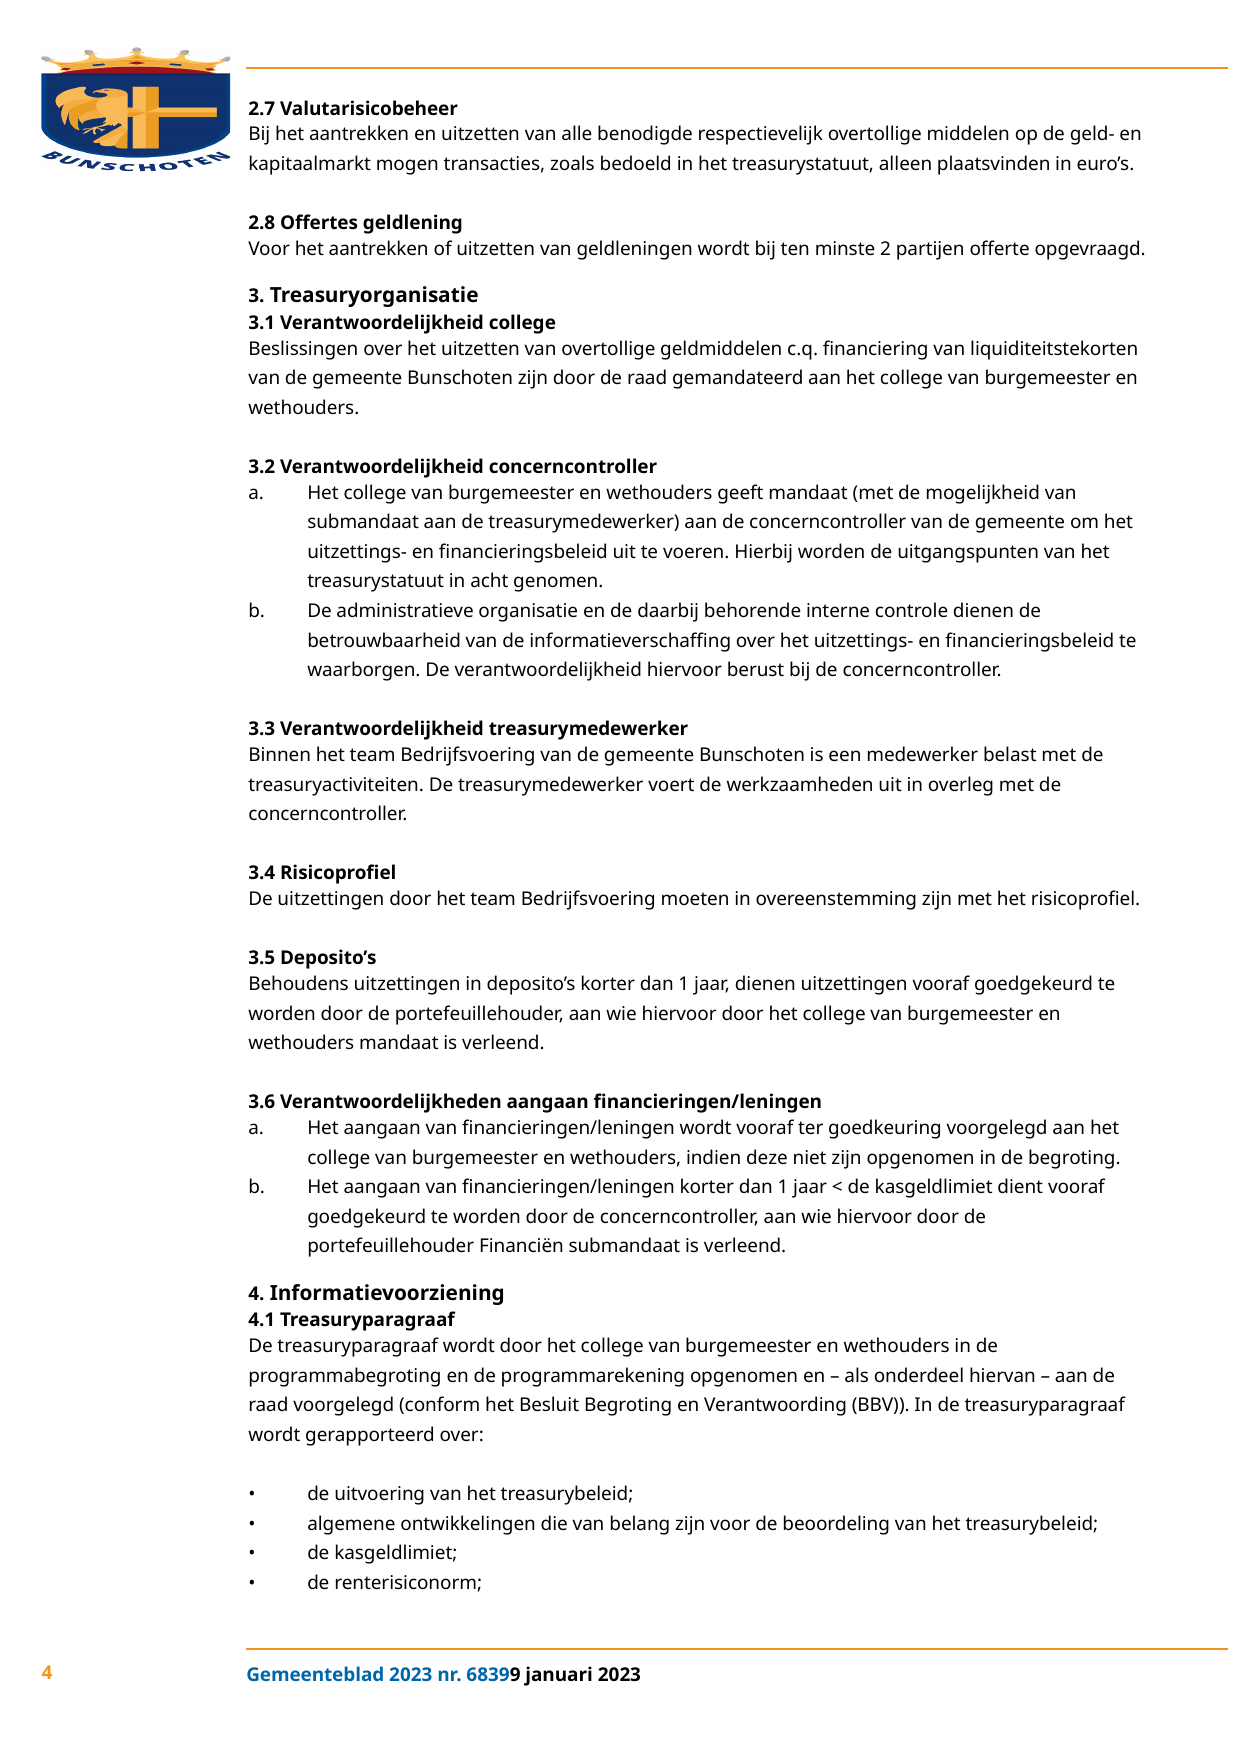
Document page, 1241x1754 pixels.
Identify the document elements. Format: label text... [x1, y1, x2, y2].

text 2.7 Valutarisicobeheer [248, 95, 1152, 121]
list de uitvoering van het treasurybeleid; [248, 1480, 1152, 1506]
text 2.8 Offertes geldlening [248, 209, 1152, 235]
text 3.2 Verantwoordelijkheid concerncontroller [248, 453, 1152, 479]
list Het aangaan van financieringen/leningen korter dan 1 jaar < de kasgeldlimiet dient vooraf goedgekeurd te worden door de concerncontroller, aan wie hiervoor door de portefeuillehouder Financiën submandaat is verleend. [248, 1173, 1152, 1258]
text 3.3 Verantwoordelijkheid treasurymedewerker [248, 716, 1152, 741]
picture [41, 47, 231, 172]
text Behoudens uitzettingen in deposito’s korter dan 1 jaar, dienen uitzettingen vooraf goedgekeurd te worden door de portefeuillehouder, aan wie hiervoor door het college van burgemeester en wethouders mandaat is verleend. [248, 970, 1152, 1055]
list de renterisiconorm; [248, 1569, 1152, 1595]
text Voor het aantrekken of uitzetten van geldleningen wordt bij ten minste 2 partijen offerte opgevraagd. [248, 235, 1152, 261]
list Het aangaan van financieringen/leningen wordt vooraf ter goedkeuring voorgelegd aan het college van burgemeester en wethouders, indien deze niet zijn opgenomen in de begroting. [248, 1114, 1152, 1169]
text Bij het aantrekken en uitzetten van alle benodigde respectievelijk overtollige middelen op de geld- en kapitaalmarkt mogen transacties, zoals bedoeld in het treasurystatuut, alleen plaatsvinden in euro’s. [248, 121, 1152, 176]
text De uitzettingen door het team Bedrijfsvoering moeten in overeenstemming zijn met het risicoprofiel. [248, 885, 1152, 911]
text 3.6 Verantwoordelijkheden aangaan financieringen/leningen [248, 1088, 1152, 1114]
text 3. Treasuryorganisatie [248, 281, 1152, 309]
text 4. Informatievoorziening [248, 1278, 1152, 1307]
text 4.1 Treasuryparagraaf [248, 1307, 1152, 1332]
text Binnen het team Bedrijfsvoering van de gemeente Bunschoten is een medewerker belast met de treasuryactiviteiten. De treasurymedewerker voert de werkzaamheden uit in overleg met de concerncontroller. [248, 741, 1152, 826]
text 3.1 Verantwoordelijkheid college [248, 309, 1152, 335]
text 3.4 Risicoprofiel [248, 859, 1152, 885]
list algemene ontwikkelingen die van belang zijn voor de beoordeling van het treasurybeleid; [248, 1510, 1152, 1536]
text De treasuryparagraaf wordt door het college van burgemeester en wethouders in de programmabegroting en de programmarekening opgenomen en – als onderdeel hiervan – aan de raad voorgelegd (conform het Besluit Begroting en Verantwoording (BBV)). In de treasuryparagraaf wordt gerapporteerd over: [248, 1332, 1152, 1447]
text Beslissingen over het uitzetten van overtollige geldmiddelen c.q. financiering van liquiditeitstekorten van de gemeente Bunschoten zijn door de raad gemandateerd aan het college van burgemeester en wethouders. [248, 335, 1152, 420]
text 3.5 Deposito’s [248, 944, 1152, 970]
list de kasgeldlimiet; [248, 1539, 1152, 1565]
list De administratieve organisatie en de daarbij behorende interne controle dienen de betrouwbaarheid van de informatieverschaffing over het uitzettings- en financieringsbeleid te waarborgen. De verantwoordelijkheid hiervoor berust bij de concerncontroller. [248, 597, 1152, 682]
list Het college van burgemeester en wethouders geeft mandaat (met de mogelijkheid van submandaat aan de treasurymedewerker) aan de concerncontroller van de gemeente om het uitzettings- en financieringsbeleid uit te voeren. Hierbij worden de uitgangspunten van het treasurystatuut in acht genomen. [248, 479, 1152, 593]
